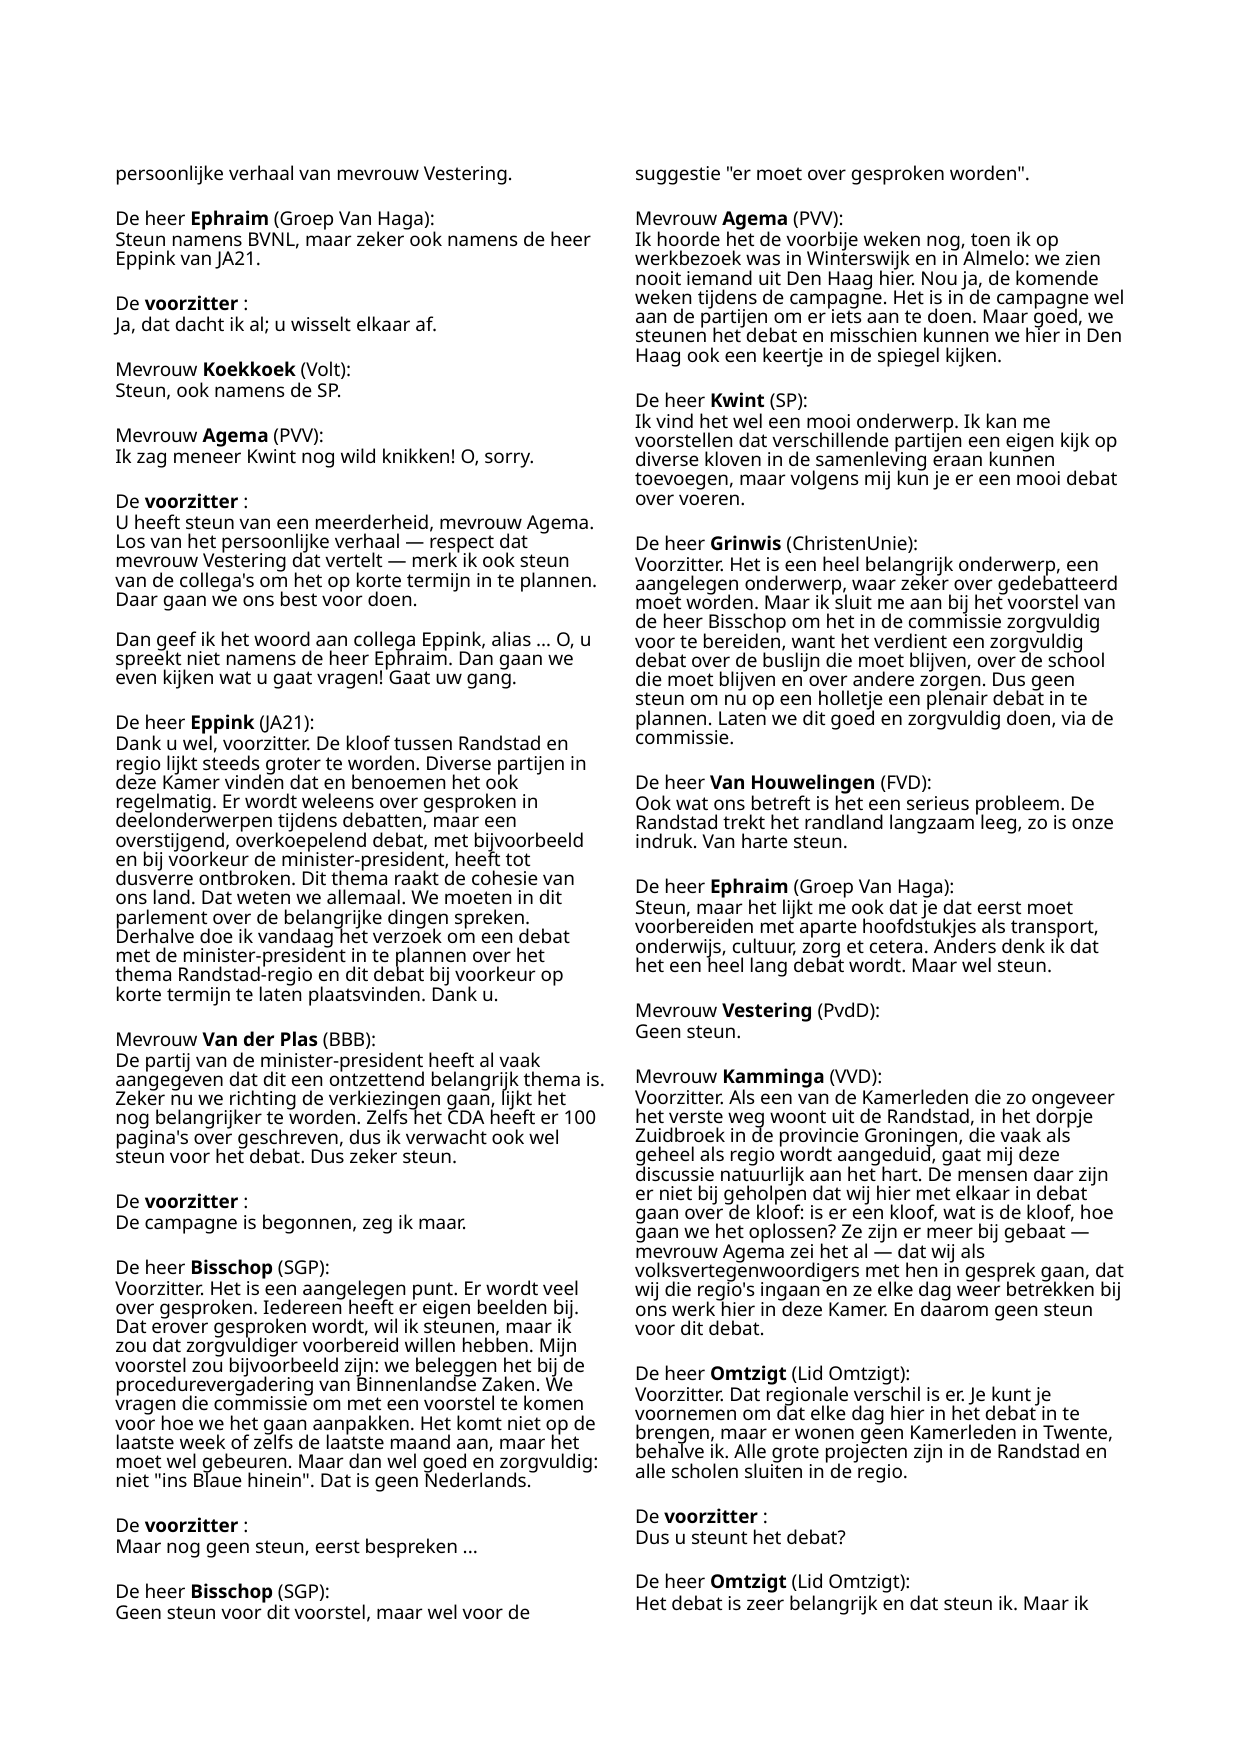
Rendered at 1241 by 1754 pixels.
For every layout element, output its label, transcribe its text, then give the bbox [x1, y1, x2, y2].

text Mevrouw Vestering (PvdD): [635, 997, 1125, 1023]
text Geen steun. [635, 1023, 1125, 1042]
text Voorzitter. Als een van de Kamerleden die zo ongeveer het verste weg woont uit de Randstad, in het dorpje Zuidbroek in de provincie Groningen, die vaak als geheel als regio wordt aangeduid, gaat mij deze discussie natuurlijk aan het hart. De mensen daar zijn er niet bij geholpen dat wij hier met elkaar in debat gaan over de kloof: is er een kloof, wat is de kloof, hoe gaan we het oplossen? Ze zijn er meer bij gebaat — mevrouw Agema zei het al — dat wij als volksvertegenwoordigers met hen in gesprek gaan, dat wij die regio's ingaan en ze elke dag weer betrekken bij ons werk hier in deze Kamer. En daarom geen steun voor dit debat. [635, 1089, 1125, 1339]
text De heer Bisschop (SGP): [115, 1578, 605, 1604]
text De heer Ephraim (Groep Van Haga): [635, 873, 1125, 899]
text De campagne is begonnen, zeg ik maar. [115, 1214, 605, 1233]
text Mevrouw Agema (PVV): [635, 205, 1125, 231]
text De voorzitter : [115, 1188, 605, 1214]
text De heer Grinwis (ChristenUnie): [635, 530, 1125, 556]
text De voorzitter : [635, 1503, 1125, 1529]
text Steun namens BVNL, maar zeker ook namens de heer Eppink van JA21. [115, 231, 605, 270]
text De heer Bisschop (SGP): [115, 1254, 605, 1279]
text Steun, maar het lijkt me ook dat je dat eerst moet voorbereiden met aparte hoofdstukjes als transport, onderwijs, cultuur, zorg et cetera. Anders denk ik dat het een heel lang debat wordt. Maar wel steun. [635, 899, 1125, 976]
text Ja, dat dacht ik al; u wisselt elkaar af. [115, 316, 605, 336]
text Ik zag meneer Kwint nog wild knikken! O, sorry. [115, 448, 605, 467]
text De heer Eppink (JA21): [115, 709, 605, 735]
text De heer Van Houwelingen (FVD): [635, 769, 1125, 795]
text Ik hoorde het de voorbije weken nog, toen ik op werkbezoek was in Winterswijk en in Almelo: we zien nooit iemand uit Den Haag hier. Nou ja, de komende weken tijdens de campagne. Het is in de campagne wel aan de partijen om er iets aan te doen. Maar goed, we steunen het debat en misschien kunnen we hier in Den Haag ook een keertje in de spiegel kijken. [635, 231, 1125, 366]
text De voorzitter : [115, 1512, 605, 1538]
text Steun, ook namens de SP. [115, 382, 605, 401]
text De voorzitter : [115, 291, 605, 316]
text De voorzitter : [115, 488, 605, 514]
text Dan geef ik het woord aan collega Eppink, alias … O, u spreekt niet namens de heer Ephraim. Dan gaan we even kijken wat u gaat vragen! Gaat uw gang. [115, 631, 605, 689]
text U heeft steun van een meerderheid, mevrouw Agema. Los van het persoonlijke verhaal — respect dat mevrouw Vestering dat vertelt — merk ik ook steun van de collega's om het op korte termijn in te plannen. Daar gaan we ons best voor doen. [115, 514, 605, 610]
text De heer Omtzigt (Lid Omtzigt): [635, 1360, 1125, 1386]
text suggestie "er moet over gesproken worden". [635, 165, 1125, 184]
text Geen steun voor dit voorstel, maar wel voor de [115, 1604, 605, 1623]
text Dus u steunt het debat? [635, 1529, 1125, 1548]
text persoonlijke verhaal van mevrouw Vestering. [115, 165, 605, 184]
text Voorzitter. Het is een heel belangrijk onderwerp, een aangelegen onderwerp, waar zeker over gedebatteerd moet worden. Maar ik sluit me aan bij het voorstel van de heer Bisschop om het in de commissie zorgvuldig voor te bereiden, want het verdient een zorgvuldig debat over de buslijn die moet blijven, over de school die moet blijven en over andere zorgen. Dus geen steun om nu op een holletje een plenair debat in te plannen. Laten we dit goed en zorgvuldig doen, via de commissie. [635, 556, 1125, 748]
text Voorzitter. Dat regionale verschil is er. Je kunt je voornemen om dat elke dag hier in het debat in te brengen, maar er wonen geen Kamerleden in Twente, behalve ik. Alle grote projecten zijn in de Randstad en alle scholen sluiten in de regio. [635, 1386, 1125, 1482]
text De heer Kwint (SP): [635, 387, 1125, 413]
text Maar nog geen steun, eerst bespreken ... [115, 1538, 605, 1557]
text Mevrouw Kamminga (VVD): [635, 1063, 1125, 1089]
text De partij van de minister-president heeft al vaak aangegeven dat dit een ontzettend belangrijk thema is. Zeker nu we richting de verkiezingen gaan, lijkt het nog belangrijker te worden. Zelfs het CDA heeft er 100 pagina's over geschreven, dus ik verwacht ook wel steun voor het debat. Dus zeker steun. [115, 1052, 605, 1167]
text Mevrouw Koekkoek (Volt): [115, 356, 605, 382]
text Mevrouw Van der Plas (BBB): [115, 1026, 605, 1052]
text Ook wat ons betreft is het een serieus probleem. De Randstad trekt het randland langzaam leeg, zo is onze indruk. Van harte steun. [635, 795, 1125, 853]
text Het debat is zeer belangrijk en dat steun ik. Maar ik [635, 1594, 1125, 1614]
text Mevrouw Agema (PVV): [115, 422, 605, 448]
text Ik vind het wel een mooi onderwerp. Ik kan me voorstellen dat verschillende partijen een eigen kijk op diverse kloven in de samenleving eraan kunnen toevoegen, maar volgens mij kun je er een mooi debat over voeren. [635, 413, 1125, 509]
text Dank u wel, voorzitter. De kloof tussen Randstad en regio lijkt steeds groter te worden. Diverse partijen in deze Kamer vinden dat en benoemen het ook regelmatig. Er wordt weleens over gesproken in deelonderwerpen tijdens debatten, maar een overstijgend, overkoepelend debat, met bijvoorbeeld en bij voorkeur de minister-president, heeft tot dusverre ontbroken. Dit thema raakt de cohesie van ons land. Dat weten we allemaal. We moeten in dit parlement over de belangrijke dingen spreken. Derhalve doe ik vandaag het verzoek om een debat met de minister-president in te plannen over het thema Randstad-regio en dit debat bij voorkeur op korte termijn te laten plaatsvinden. Dank u. [115, 735, 605, 1005]
text De heer Omtzigt (Lid Omtzigt): [635, 1569, 1125, 1594]
text Voorzitter. Het is een aangelegen punt. Er wordt veel over gesproken. Iedereen heeft er eigen beelden bij. Dat erover gesproken wordt, wil ik steunen, maar ik zou dat zorgvuldiger voorbereid willen hebben. Mijn voorstel zou bijvoorbeeld zijn: we beleggen het bij de procedurevergadering van Binnenlandse Zaken. We vragen die commissie om met een voorstel te komen voor hoe we het gaan aanpakken. Het komt niet op de laatste week of zelfs de laatste maand aan, maar het moet wel gebeuren. Maar dan wel goed en zorgvuldig: niet "ins Blaue hinein". Dat is geen Nederlands. [115, 1279, 605, 1492]
text De heer Ephraim (Groep Van Haga): [115, 205, 605, 231]
